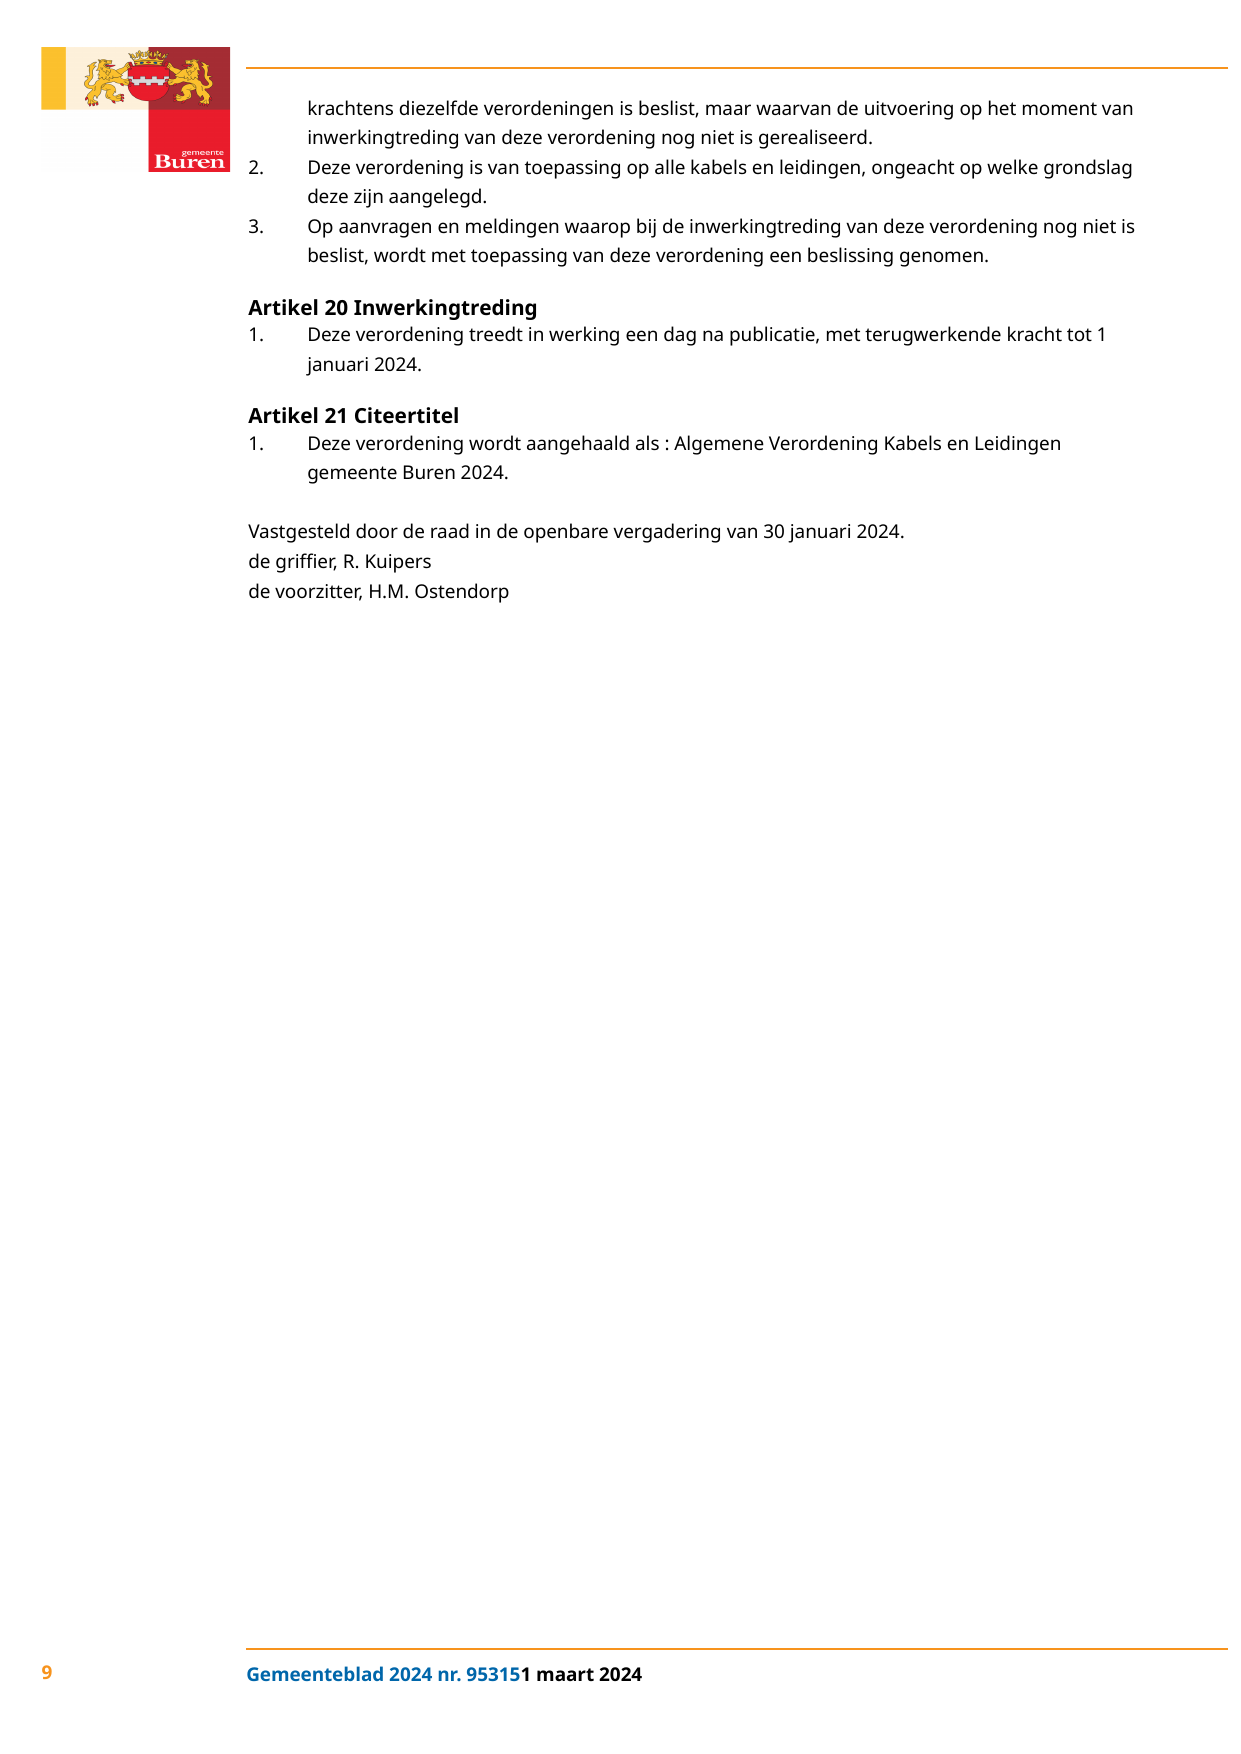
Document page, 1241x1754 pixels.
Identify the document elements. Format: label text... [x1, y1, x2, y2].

text de griffier, R. Kuipers [248, 548, 1152, 574]
list Deze verordening wordt aangehaald als : Algemene Verordening Kabels en Leidingen gemeente Buren 2024. [248, 430, 1152, 485]
picture [41, 47, 231, 172]
list Deze verordening treedt in werking een dag na publicatie, met terugwerkende kracht tot 1 januari 2024. [248, 322, 1152, 377]
text Artikel 20 Inwerkingtreding [248, 293, 1152, 322]
text Artikel 21 Citeertitel [248, 402, 1152, 430]
list Deze verordening is van toepassing op alle kabels en leidingen, ongeacht op welke grondslag deze zijn aangelegd. [248, 154, 1152, 209]
text de voorzitter, H.M. Ostendorp [248, 578, 1152, 604]
text Vastgesteld door de raad in de openbare vergadering van 30 januari 2024. [248, 519, 1152, 544]
list Op aanvragen en meldingen waarop bij de inwerkingtreding van deze verordening nog niet is beslist, wordt met toepassing van deze verordening een beslissing genomen. [248, 213, 1152, 268]
list krachtens diezelfde verordeningen is beslist, maar waarvan de uitvoering op het moment van inwerkingtreding van deze verordening nog niet is gerealiseerd. [248, 95, 1152, 150]
